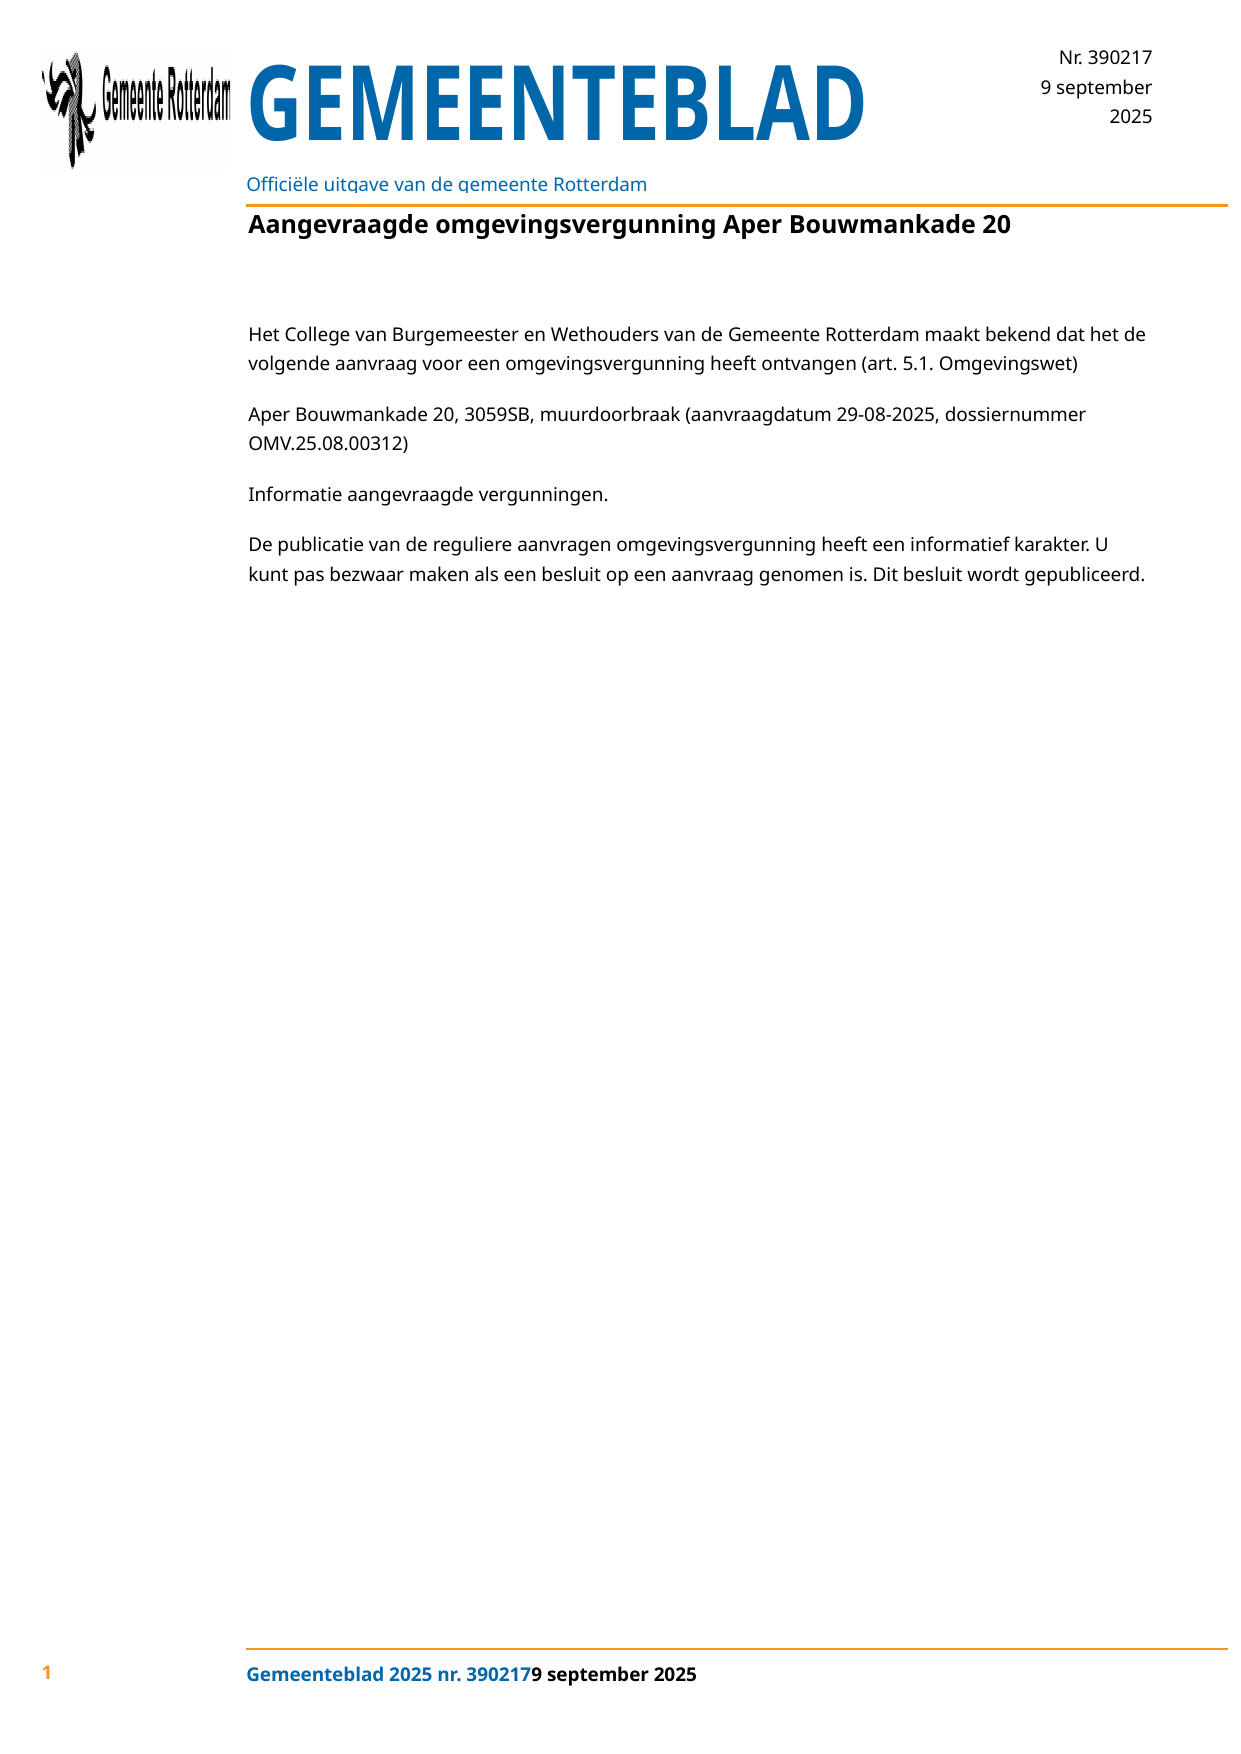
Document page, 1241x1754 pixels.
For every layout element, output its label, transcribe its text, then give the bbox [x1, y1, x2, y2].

text Aper Bouwmankade 20, 3059SB, muurdoorbraak (aanvraagdatum 29-08-2025, dossiernummer OMV.25.08.00312) [248, 401, 1152, 456]
picture [41, 47, 231, 172]
text Aangevraagde omgevingsvergunning Aper Bouwmankade 20 [248, 207, 1152, 241]
text Het College van Burgemeester en Wethouders van de Gemeente Rotterdam maakt bekend dat het de volgende aanvraag voor een omgevingsvergunning heeft ontvangen (art. 5.1. Omgevingswet) [248, 321, 1152, 376]
text Informatie aangevraagde vergunningen. [248, 481, 1152, 506]
text De publicatie van de reguliere aanvragen omgevingsvergunning heeft een informatief karakter. U kunt pas bezwaar maken als een besluit op een aanvraag genomen is. Dit besluit wordt gepubliceerd. [248, 531, 1152, 586]
